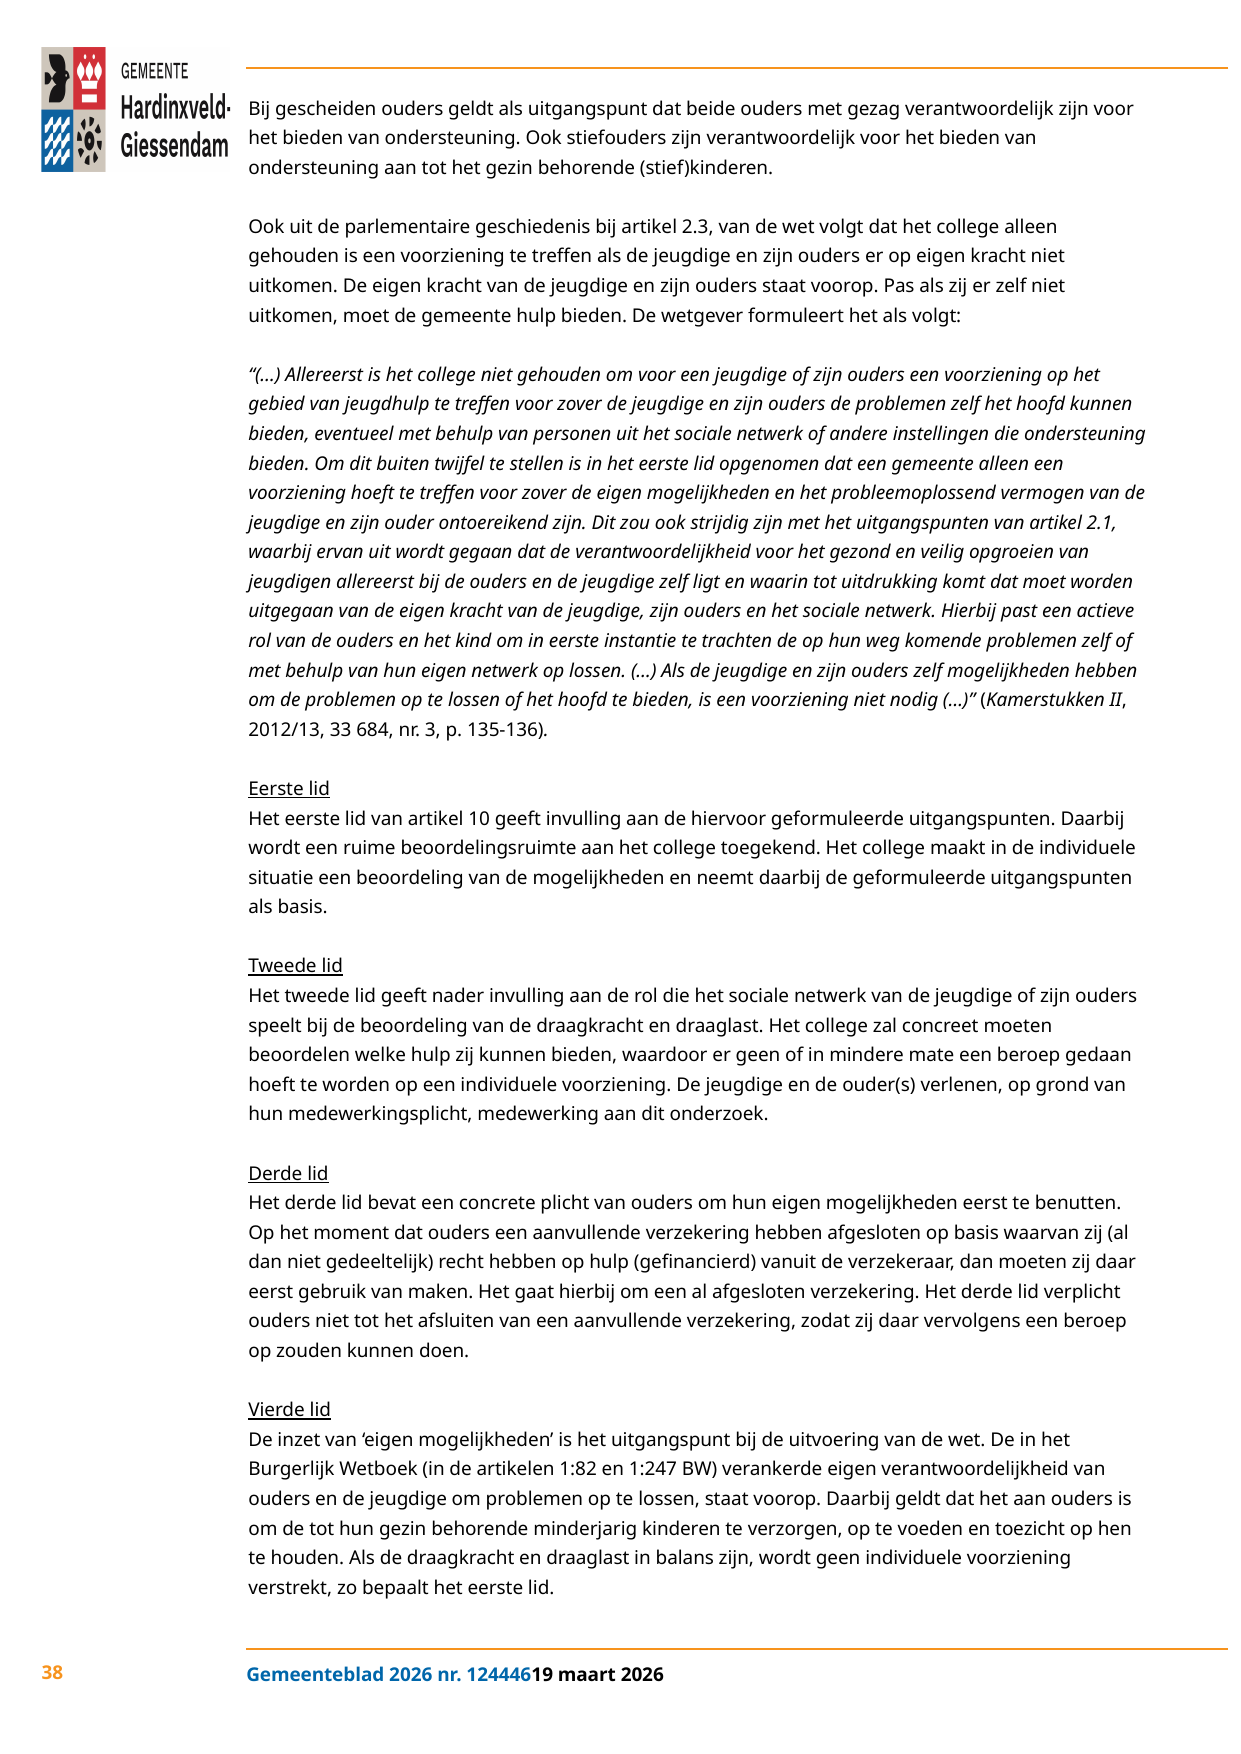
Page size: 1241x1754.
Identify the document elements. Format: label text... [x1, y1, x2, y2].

text Tweede lid [248, 953, 1152, 978]
text Derde lid [248, 1160, 1152, 1186]
text Eerste lid [248, 775, 1152, 801]
text Het eerste lid van artikel 10 geeft invulling aan de hiervoor geformuleerde uitgangspunten. Daarbij wordt een ruime beoordelingsruimte aan het college toegekend. Het college maakt in de individuele situatie een beoordeling van de mogelijkheden en neemt daarbij de geformuleerde uitgangspunten als basis. [248, 805, 1152, 919]
text Bij gescheiden ouders geldt als uitgangspunt dat beide ouders met gezag verantwoordelijk zijn voor het bieden van ondersteuning. Ook stiefouders zijn verantwoordelijk voor het bieden van ondersteuning aan tot het gezin behorende (stief)kinderen. [248, 95, 1152, 180]
text De inzet van ‘eigen mogelijkheden’ is het uitgangspunt bij de uitvoering van de wet. De in het Burgerlijk Wetboek (in de artikelen 1:82 en 1:247 BW) verankerde eigen verantwoordelijkheid van ouders en de jeugdige om problemen op te lossen, staat voorop. Daarbij geldt dat het aan ouders is om de tot hun gezin behorende minderjarig kinderen te verzorgen, op te voeden en toezicht op hen te houden. Als de draagkracht en draaglast in balans zijn, wordt geen individuele voorziening verstrekt, zo bepaalt het eerste lid. [248, 1426, 1152, 1600]
picture [41, 47, 231, 172]
text Vierde lid [248, 1396, 1152, 1422]
text Het derde lid bevat een concrete plicht van ouders om hun eigen mogelijkheden eerst te benutten. Op het moment dat ouders een aanvullende verzekering hebben afgesloten op basis waarvan zij (al dan niet gedeeltelijk) recht hebben op hulp (gefinancierd) vanuit de verzekeraar, dan moeten zij daar eerst gebruik van maken. Het gaat hierbij om een al afgesloten verzekering. Het derde lid verplicht ouders niet tot het afsluiten van een aanvullende verzekering, zodat zij daar vervolgens een beroep op zouden kunnen doen. [248, 1189, 1152, 1363]
text “(…) Allereerst is het college niet gehouden om voor een jeugdige of zijn ouders een voorziening op het gebied van jeugdhulp te treffen voor zover de jeugdige en zijn ouders de problemen zelf het hoofd kunnen bieden, eventueel met behulp van personen uit het sociale netwerk of andere instellingen die ondersteuning bieden. Om dit buiten twijfel te stellen is in het eerste lid opgenomen dat een gemeente alleen een voorziening hoeft te treffen voor zover de eigen mogelijkheden en het probleemoplossend vermogen van de jeugdige en zijn ouder ontoereikend zijn. Dit zou ook strijdig zijn met het uitgangspunten van artikel 2.1, waarbij ervan uit wordt gegaan dat de verantwoordelijkheid voor het gezond en veilig opgroeien van jeugdigen allereerst bij de ouders en de jeugdige zelf ligt en waarin tot uitdrukking komt dat moet worden uitgegaan van de eigen kracht van de jeugdige, zijn ouders en het sociale netwerk. Hierbij past een actieve rol van de ouders en het kind om in eerste instantie te trachten de op hun weg komende problemen zelf of met behulp van hun eigen netwerk op lossen. (…) Als de jeugdige en zijn ouders zelf mogelijkheden hebben om de problemen op te lossen of het hoofd te bieden, is een voorziening niet nodig (…)” (Kamerstukken II, 2012/13, 33 684, nr. 3, p. 135-136). [248, 361, 1152, 742]
text Ook uit de parlementaire geschiedenis bij artikel 2.3, van de wet volgt dat het college alleen gehouden is een voorziening te treffen als de jeugdige en zijn ouders er op eigen kracht niet uitkomen. De eigen kracht van de jeugdige en zijn ouders staat voorop. Pas als zij er zelf niet uitkomen, moet de gemeente hulp bieden. De wetgever formuleert het als volgt: [248, 213, 1152, 328]
text Het tweede lid geeft nader invulling aan de rol die het sociale netwerk van de jeugdige of zijn ouders speelt bij de beoordeling van de draagkracht en draaglast. Het college zal concreet moeten beoordelen welke hulp zij kunnen bieden, waardoor er geen of in mindere mate een beroep gedaan hoeft te worden op een individuele voorziening. De jeugdige en de ouder(s) verlenen, op grond van hun medewerkingsplicht, medewerking aan dit onderzoek. [248, 982, 1152, 1126]
